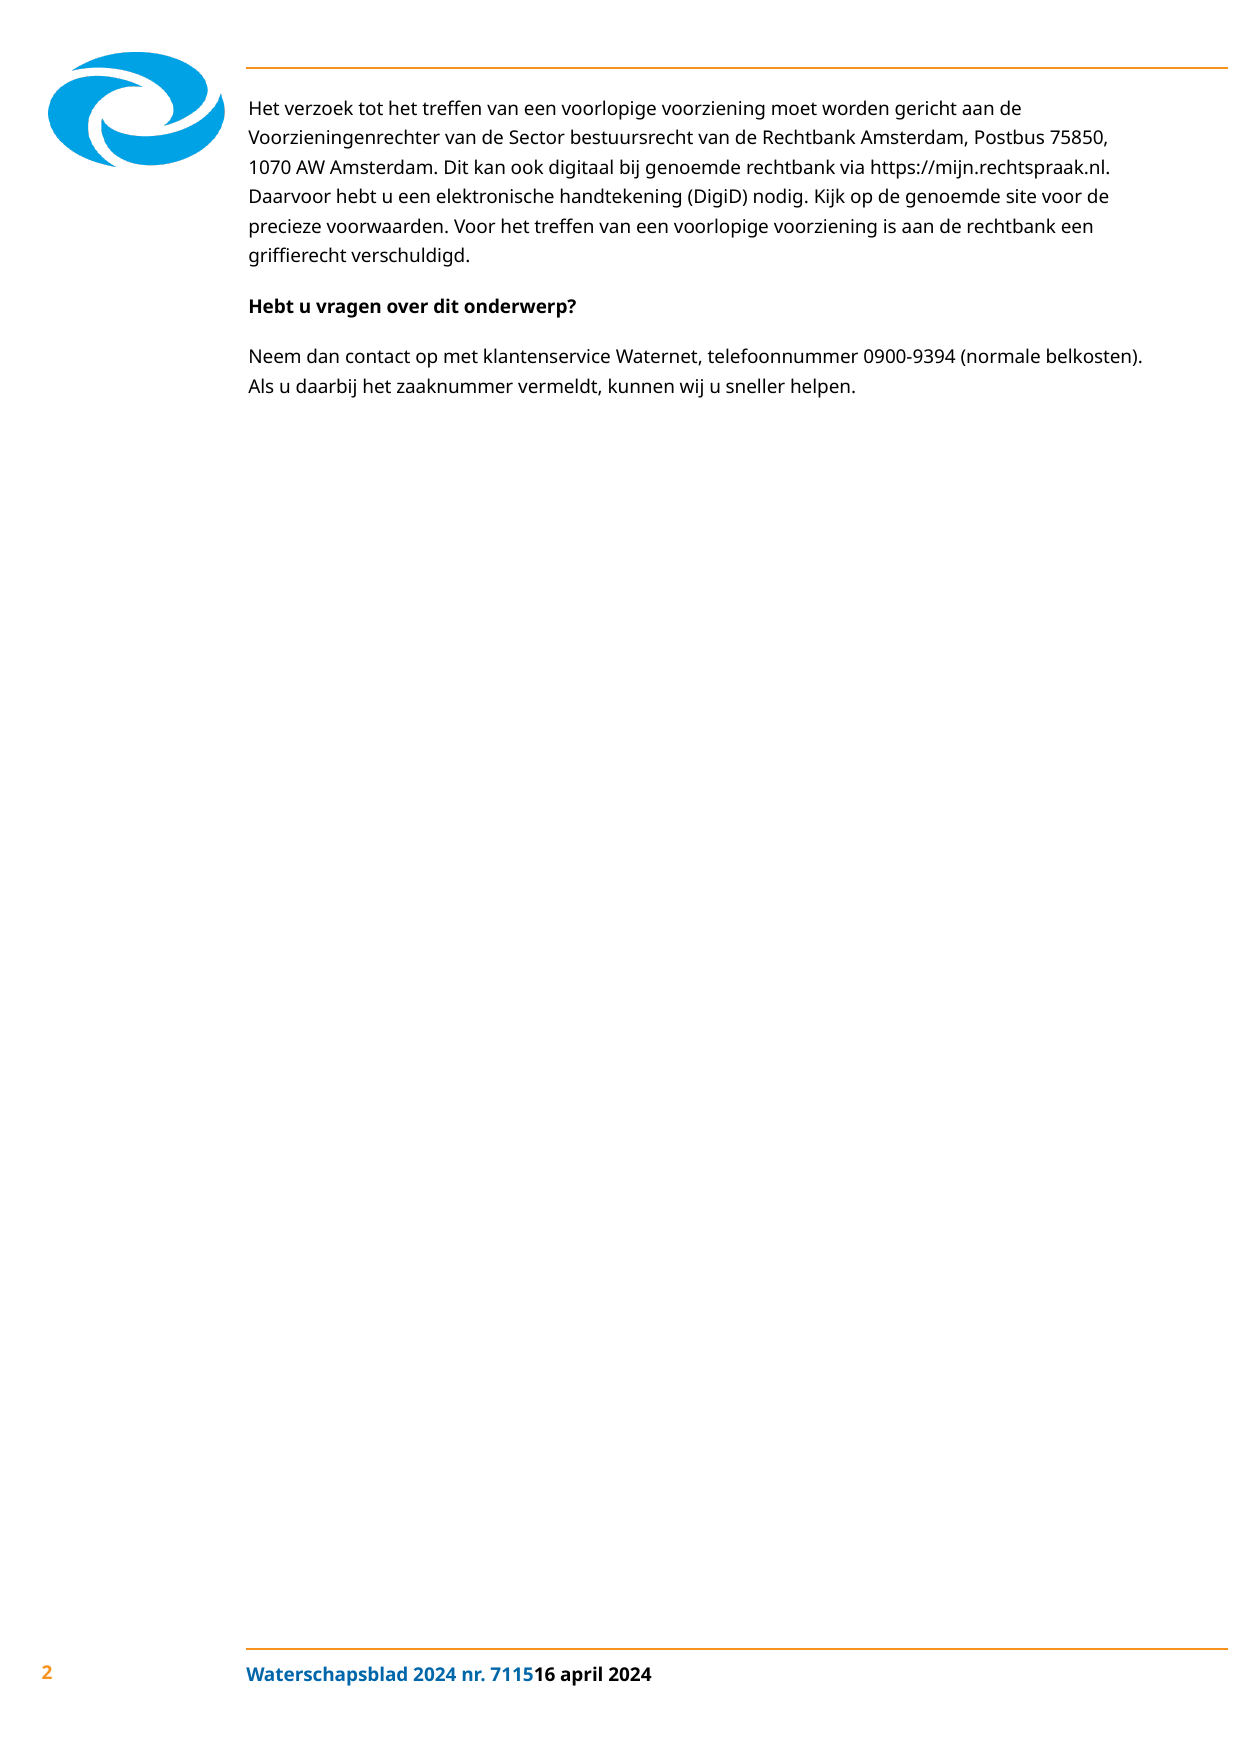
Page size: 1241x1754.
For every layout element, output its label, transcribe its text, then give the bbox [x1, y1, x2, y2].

text Hebt u vragen over dit onderwerp? [248, 293, 1152, 319]
picture [41, 47, 231, 172]
text Het verzoek tot het treffen van een voorlopige voorziening moet worden gericht aan de Voorzieningenrechter van de Sector bestuursrecht van de Rechtbank Amsterdam, Postbus 75850, 1070 AW Amsterdam. Dit kan ook digitaal bij genoemde rechtbank via https://mijn.rechtspraak.nl. Daarvoor hebt u een elektronische handtekening (DigiD) nodig. Kijk op de genoemde site voor de precieze voorwaarden. Voor het treffen van een voorlopige voorziening is aan de rechtbank een griffierecht verschuldigd. [248, 95, 1152, 268]
text Neem dan contact op met klantenservice Waternet, telefoonnummer 0900-9394 (normale belkosten). Als u daarbij het zaaknummer vermeldt, kunnen wij u sneller helpen. [248, 343, 1152, 399]
